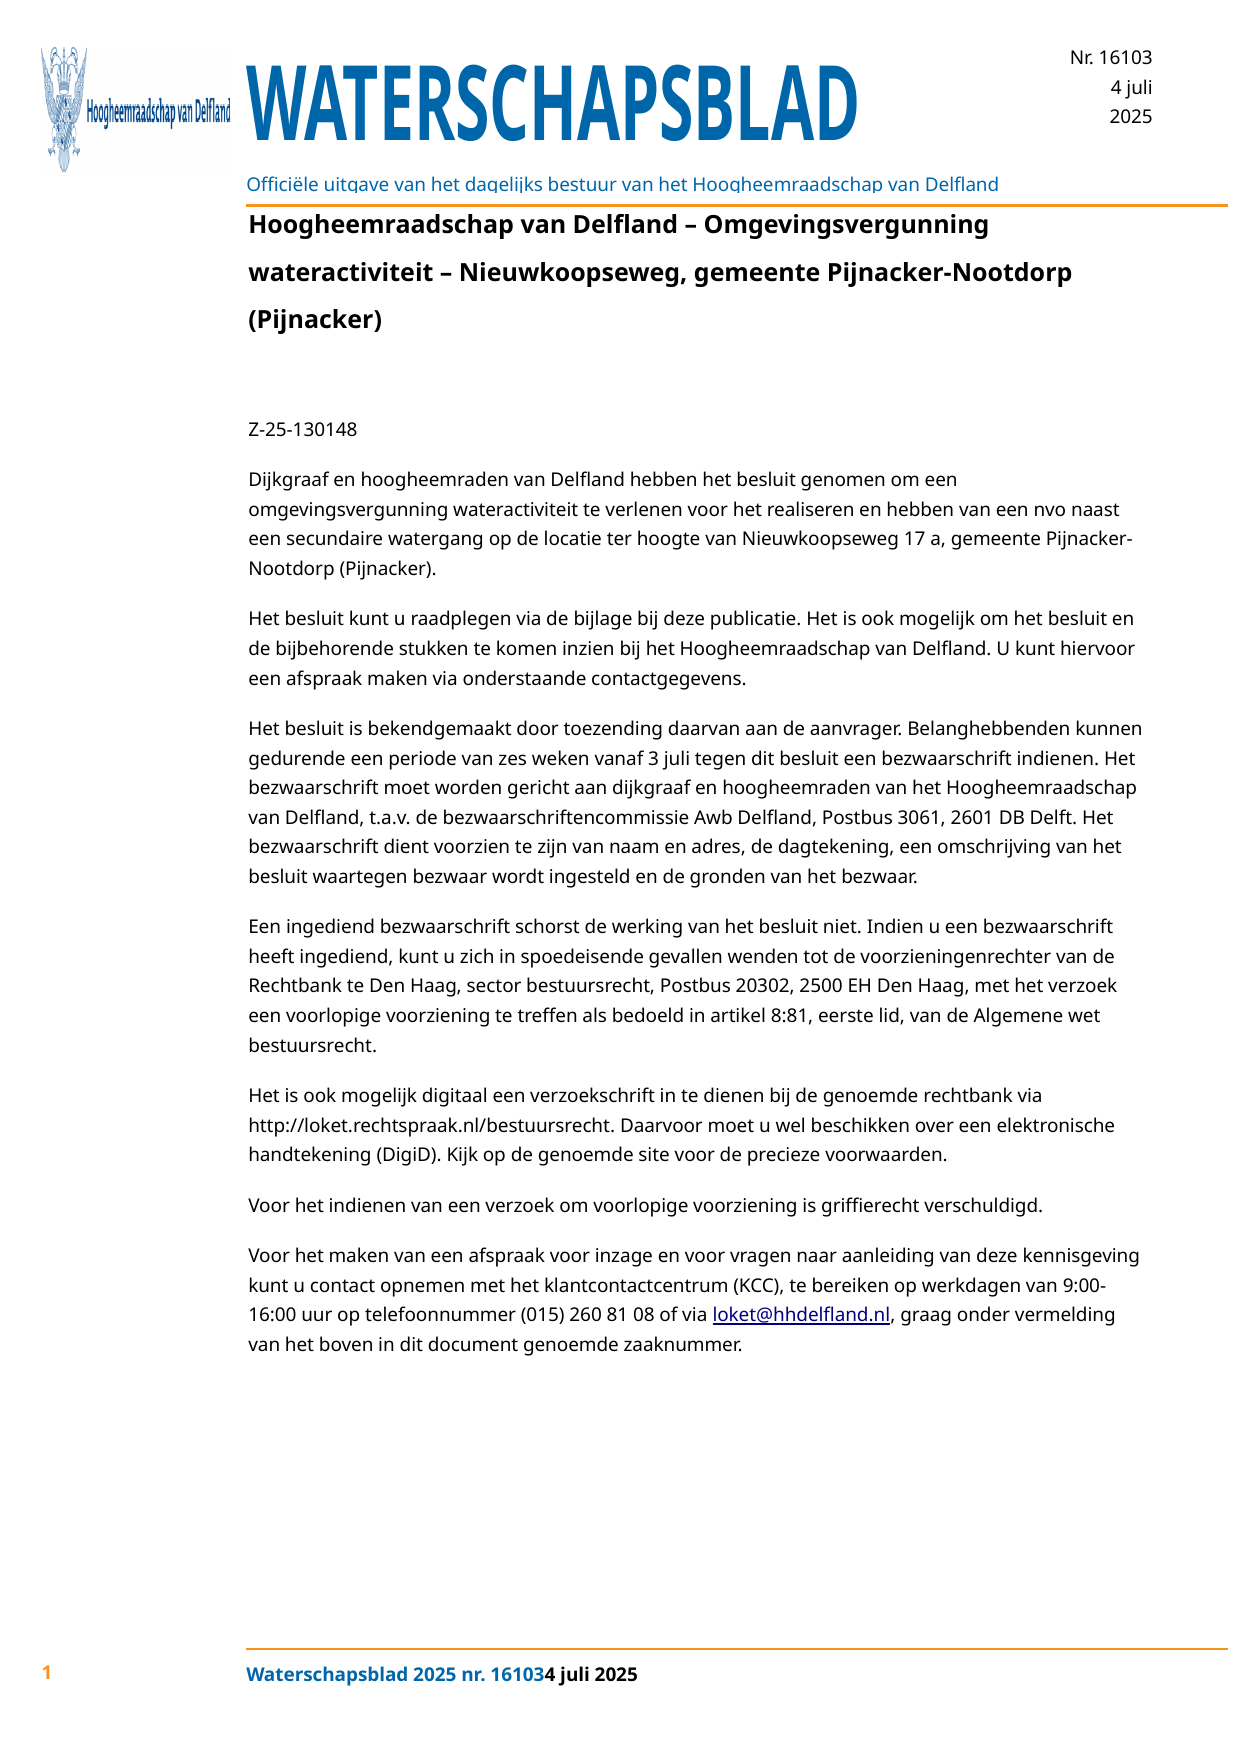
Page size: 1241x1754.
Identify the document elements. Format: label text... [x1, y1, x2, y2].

picture [41, 47, 231, 172]
text Dijkgraaf en hoogheemraden van Delfland hebben het besluit genomen om een omgevingsvergunning wateractiviteit te verlenen voor het realiseren en hebben van een nvo naast een secundaire watergang op de locatie ter hoogte van Nieuwkoopseweg 17 a, gemeente Pijnacker-Nootdorp (Pijnacker). [248, 466, 1152, 581]
text Het besluit is bekendgemaakt door toezending daarvan aan de aanvrager. Belanghebbenden kunnen gedurende een periode van zes weken vanaf 3 juli tegen dit besluit een bezwaarschrift indienen. Het bezwaarschrift moet worden gericht aan dijkgraaf en hoogheemraden van het Hoogheemraadschap van Delfland, t.a.v. de bezwaarschriftencommissie Awb Delfland, Postbus 3061, 2601 DB Delft. Het bezwaarschrift dient voorzien te zijn van naam en adres, de dagtekening, een omschrijving van het besluit waartegen bezwaar wordt ingesteld en de gronden van het bezwaar. [248, 715, 1152, 889]
text Voor het maken van een afspraak voor inzage en voor vragen naar aanleiding van deze kennisgeving kunt u contact opnemen met het klantcontactcentrum (KCC), te bereiken op werkdagen van 9:00-16:00 uur op telefoonnummer (015) 260 81 08 of via loket@hhdelfland.nl, graag onder vermelding van het boven in dit document genoemde zaaknummer. [248, 1242, 1152, 1357]
text Het is ook mogelijk digitaal een verzoekschrift in te dienen bij de genoemde rechtbank via http://loket.rechtspraak.nl/bestuursrecht. Daarvoor moet u wel beschikken over een elektronische handtekening (DigiD). Kijk op de genoemde site voor de precieze voorwaarden. [248, 1082, 1152, 1167]
text Een ingediend bezwaarschrift schorst de werking van het besluit niet. Indien u een bezwaarschrift heeft ingediend, kunt u zich in spoedeisende gevallen wenden tot de voorzieningenrechter van de Rechtbank te Den Haag, sector bestuursrecht, Postbus 20302, 2500 EH Den Haag, met het verzoek een voorlopige voorziening te treffen als bedoeld in artikel 8:81, eerste lid, van de Algemene wet bestuursrecht. [248, 913, 1152, 1057]
text Hoogheemraadschap van Delfland – Omgevingsvergunning wateractiviteit – Nieuwkoopseweg, gemeente Pijnacker-Nootdorp (Pijnacker) [248, 207, 1152, 336]
text Voor het indienen van een verzoek om voorlopige voorziening is griffierecht verschuldigd. [248, 1192, 1152, 1217]
text Z-25-130148 [248, 416, 1152, 442]
text Het besluit kunt u raadplegen via de bijlage bij deze publicatie. Het is ook mogelijk om het besluit en de bijbehorende stukken te komen inzien bij het Hoogheemraadschap van Delfland. U kunt hiervoor een afspraak maken via onderstaande contactgegevens. [248, 606, 1152, 690]
